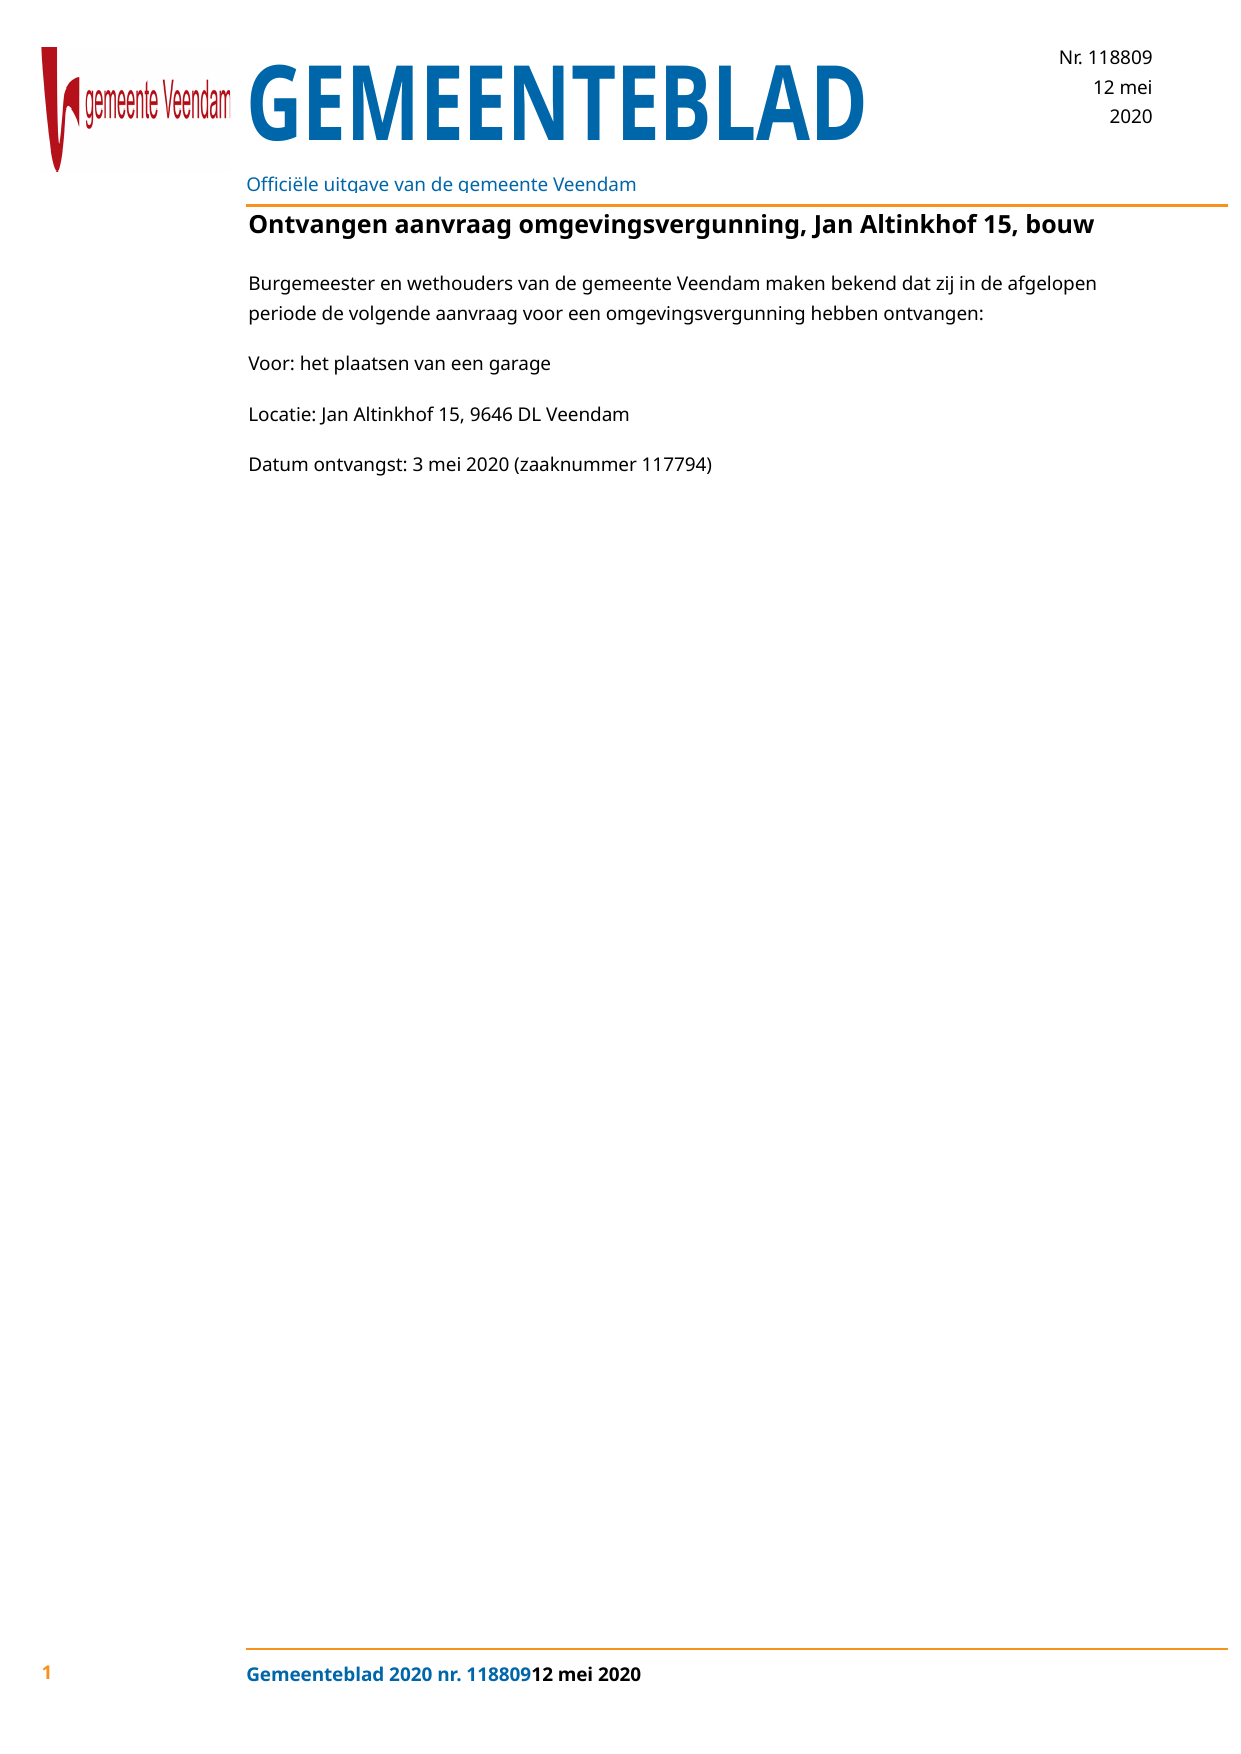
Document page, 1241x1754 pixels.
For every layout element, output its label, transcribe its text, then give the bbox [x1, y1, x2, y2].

text Burgemeester en wethouders van de gemeente Veendam maken bekend dat zij in de afgelopen periode de volgende aanvraag voor een omgevingsvergunning hebben ontvangen: [248, 270, 1152, 326]
text Locatie: Jan Altinkhof 15, 9646 DL Veendam [248, 401, 1152, 426]
picture [41, 47, 231, 172]
text Ontvangen aanvraag omgevingsvergunning, Jan Altinkhof 15, bouw [248, 207, 1152, 241]
text Voor: het plaatsen van een garage [248, 350, 1152, 376]
text Datum ontvangst: 3 mei 2020 (zaaknummer 117794) [248, 451, 1152, 477]
